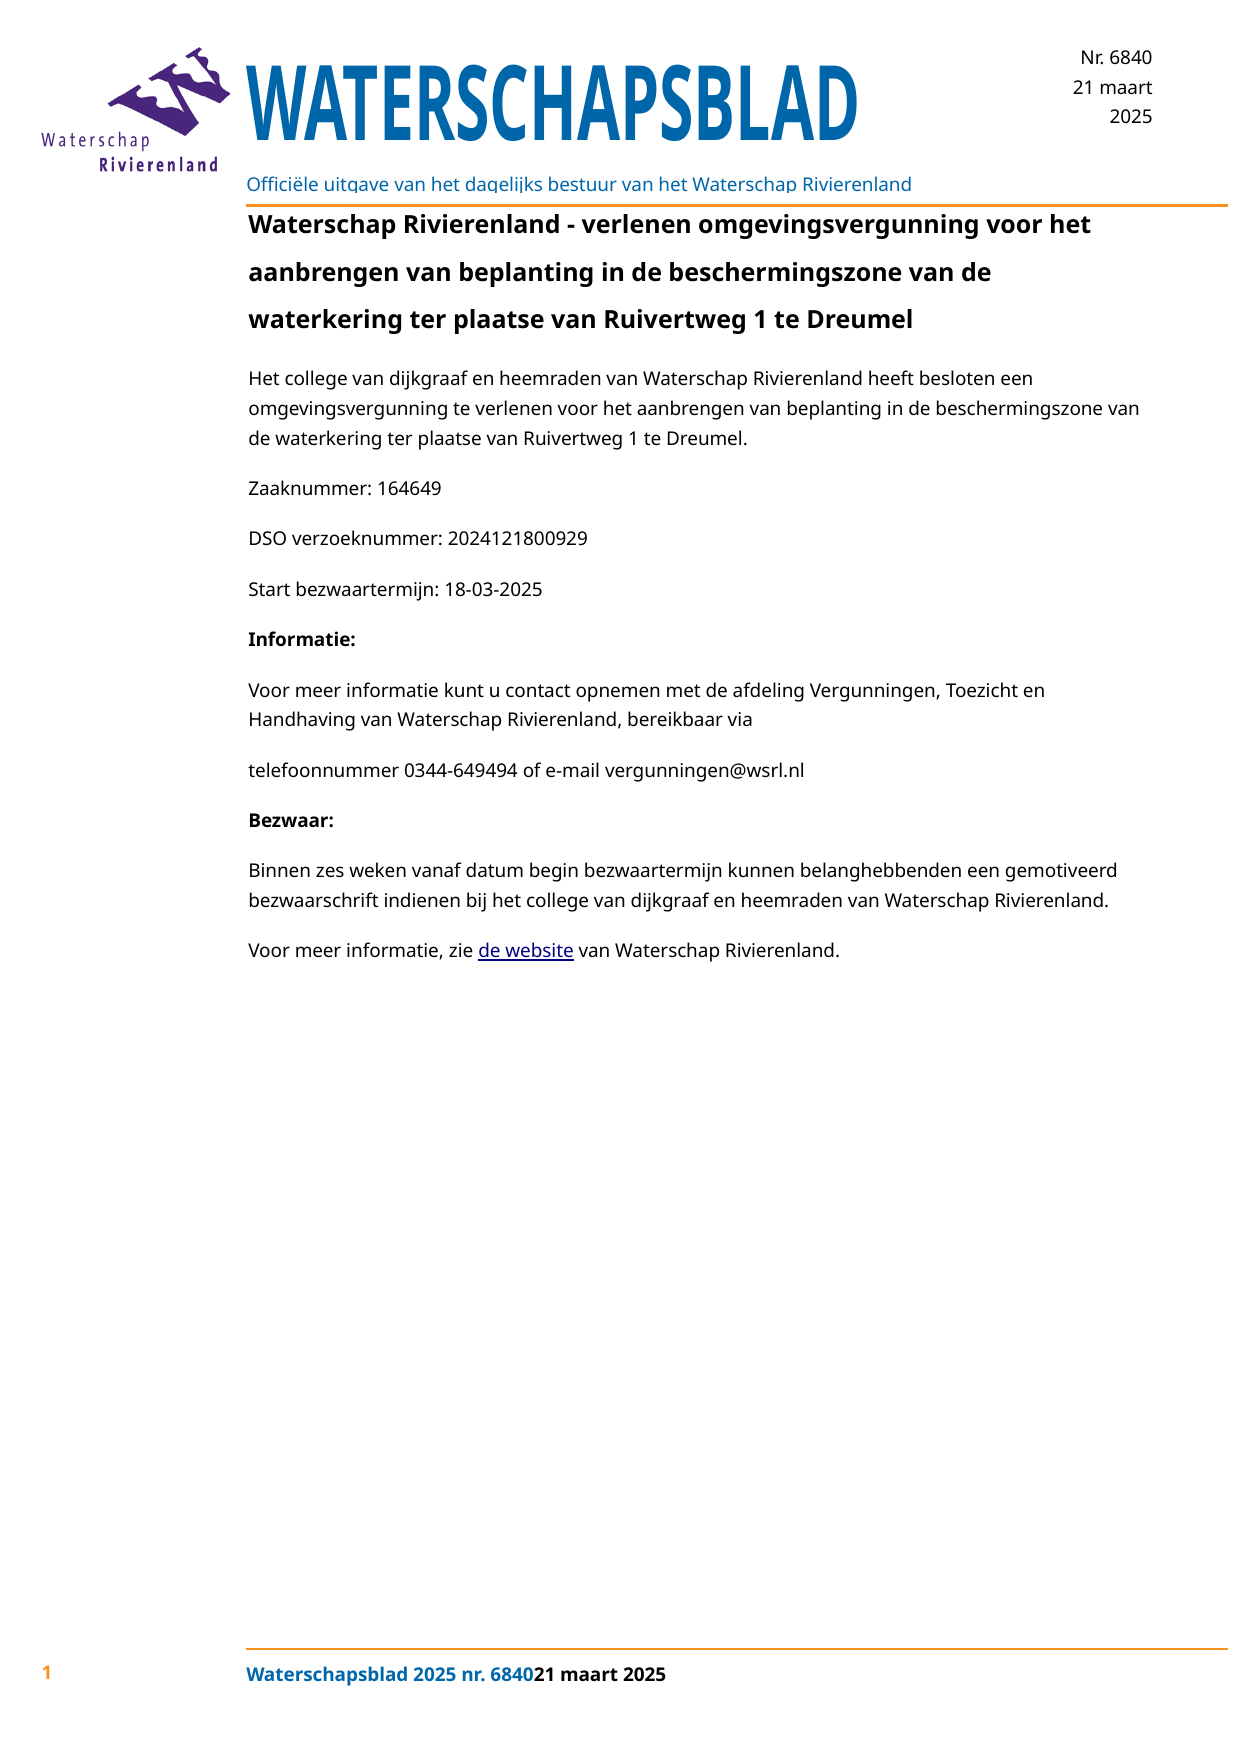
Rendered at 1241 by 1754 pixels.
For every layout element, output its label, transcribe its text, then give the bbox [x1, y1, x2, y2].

text Voor meer informatie, zie de website van Waterschap Rivierenland. [248, 938, 1152, 963]
text Binnen zes weken vanaf datum begin bezwaartermijn kunnen belanghebbenden een gemotiveerd bezwaarschrift indienen bij het college van dijkgraaf en heemraden van Waterschap Rivierenland. [248, 858, 1152, 913]
text telefoonnummer 0344-649494 of e-mail vergunningen@wsrl.nl [248, 757, 1152, 782]
text DSO verzoeknummer: 2024121800929 [248, 526, 1152, 551]
text Zaaknummer: 164649 [248, 475, 1152, 501]
text Voor meer informatie kunt u contact opnemen met de afdeling Vergunningen, Toezicht en Handhaving van Waterschap Rivierenland, bereikbaar via [248, 677, 1152, 732]
text Informatie: [248, 626, 1152, 652]
text Start bezwaartermijn: 18-03-2025 [248, 576, 1152, 602]
text Bezwaar: [248, 807, 1152, 833]
text Het college van dijkgraaf en heemraden van Waterschap Rivierenland heeft besloten een omgevingsvergunning te verlenen voor het aanbrengen van beplanting in de beschermingszone van de waterkering ter plaatse van Ruivertweg 1 te Dreumel. [248, 366, 1152, 450]
text Waterschap Rivierenland - verlenen omgevingsvergunning voor het aanbrengen van beplanting in de beschermingszone van de waterkering ter plaatse van Ruivertweg 1 te Dreumel [248, 207, 1152, 336]
picture [41, 47, 231, 172]
